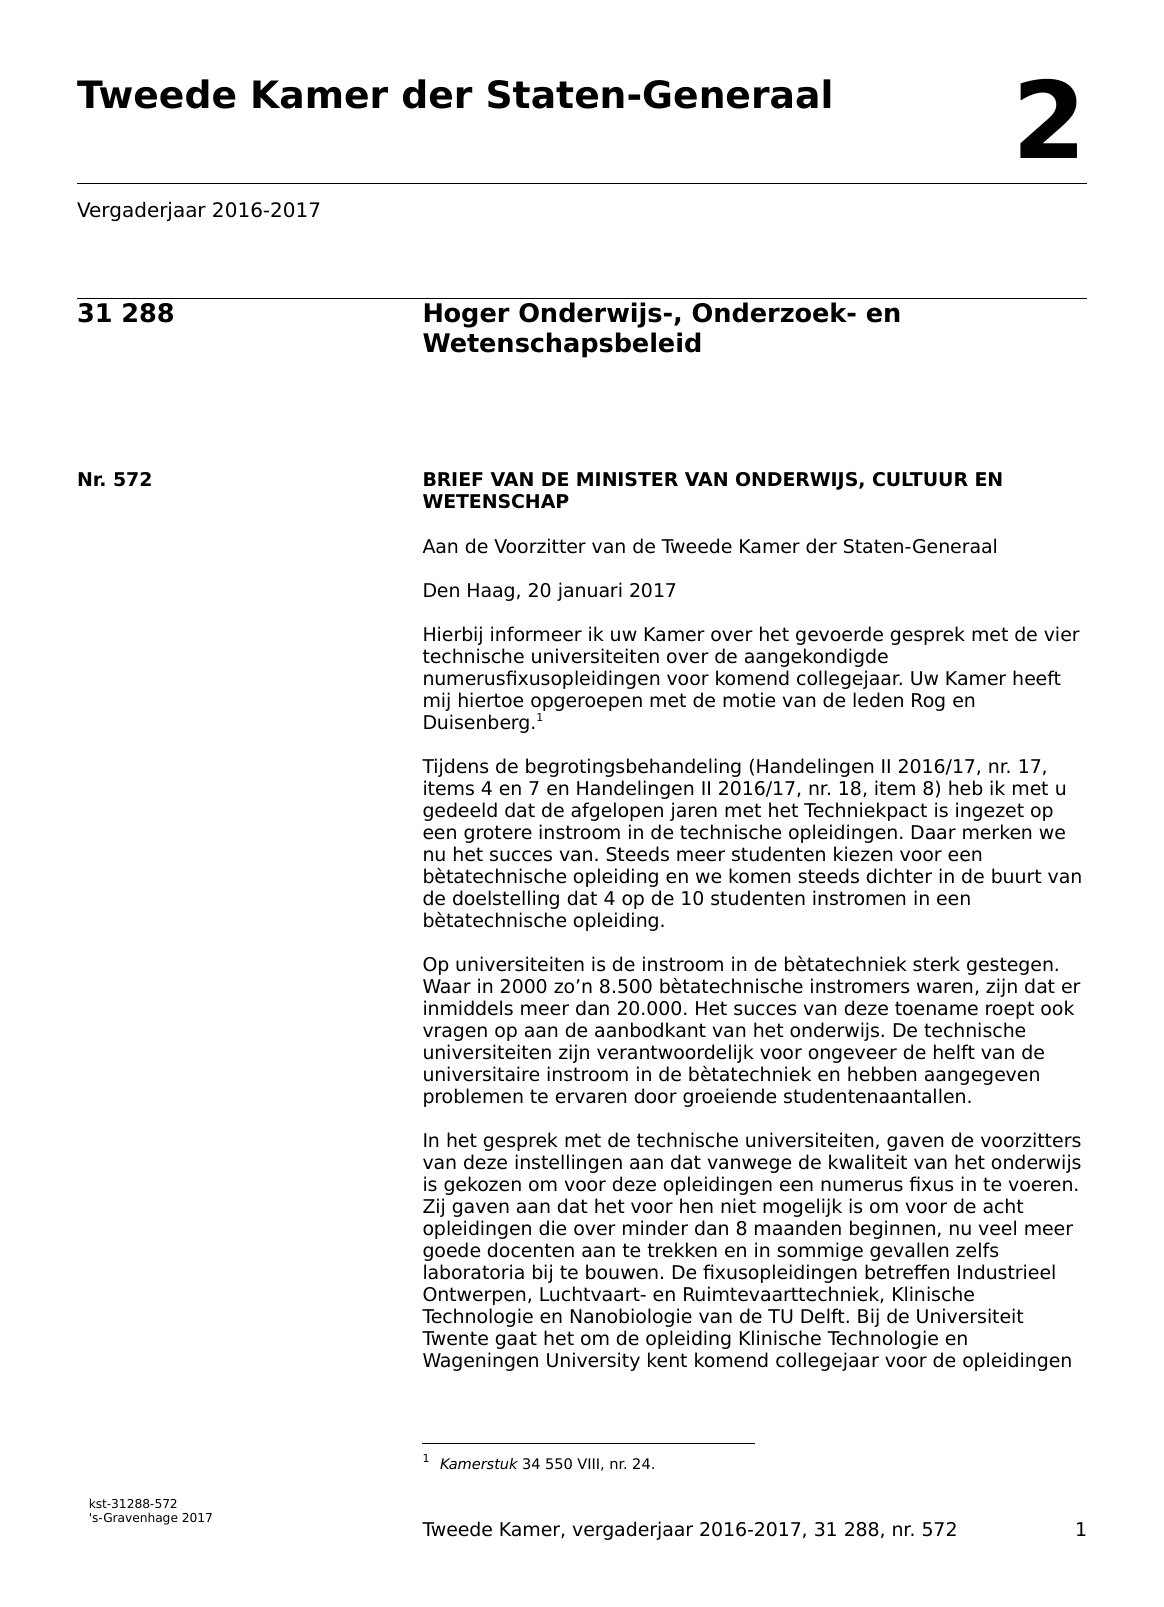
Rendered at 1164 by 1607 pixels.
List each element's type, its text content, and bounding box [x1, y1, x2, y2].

table_header Tweede Kamer der Staten-Generaal [77, 59, 886, 183]
text kst-31288-572 [88, 1497, 323, 1511]
text Den Haag, 20 januari 2017 [422, 580, 1087, 602]
subtitle Nr. 572 BRIEF VAN DE MINISTER VAN ONDERWIJS, CULTUUR EN WETENSCHAP [77, 469, 1087, 513]
table_cell Vergaderjaar 2016-2017 [77, 184, 1087, 298]
text Op universiteiten is de instroom in de bètatechniek sterk gestegen. Waar in 2000 zo’n 8.500 bètatechnische instromers waren, zijn dat er inmiddels meer dan 20.000. Het succes van deze toename roept ook vragen op aan de aanbodkant van het onderwijs. De technische universiteiten zijn verantwoordelijk voor ongeveer de helft van de universitaire instroom in de bètatechniek en hebben aangegeven problemen te ervaren door groeiende studentenaantallen. [422, 954, 1087, 1108]
table_header 2 [886, 59, 1087, 183]
text 's-Gravenhage 2017 [88, 1511, 323, 1525]
subtitle 31 288 Hoger Onderwijs-, Onderzoek- en Wetenschapsbeleid [77, 299, 1087, 358]
text In het gesprek met de technische universiteiten, gaven de voorzitters van deze instellingen aan dat vanwege de kwaliteit van het onderwijs is gekozen om voor deze opleidingen een numerus fixus in te voeren. Zij gaven aan dat het voor hen niet mogelijk is om voor de acht opleidingen die over minder dan 8 maanden beginnen, nu veel meer goede docenten aan te trekken en in sommige gevallen zelfs laboratoria bij te bouwen. De fixusopleidingen betreffen Industrieel Ontwerpen, Luchtvaart- en Ruimtevaarttechniek, Klinische Technologie en Nanobiologie van de TU Delft. Bij de Universiteit Twente gaat het om de opleiding Klinische Technologie en Wageningen University kent komend collegejaar voor de opleidingen [422, 1130, 1087, 1372]
text Aan de Voorzitter van de Tweede Kamer der Staten-Generaal [422, 536, 1087, 557]
text Kamerstuk 34 550 VIII, nr. 24. [422, 1452, 1087, 1474]
text Tijdens de begrotingsbehandeling (Handelingen II 2016/17, nr. 17, items 4 en 7 en Handelingen II 2016/17, nr. 18, item 8) heb ik met u gedeeld dat de afgelopen jaren met het Techniekpact is ingezet op een grotere instroom in de technische opleidingen. Daar merken we nu het succes van. Steeds meer studenten kiezen voor een bètatechnische opleiding en we komen steeds dichter in de buurt van de doelstelling dat 4 op de 10 studenten instromen in een bètatechnische opleiding. [422, 756, 1087, 932]
text Hierbij informeer ik uw Kamer over het gevoerde gesprek met de vier technische universiteiten over de aangekondigde numerusfixusopleidingen voor komend collegejaar. Uw Kamer heeft mij hiertoe opgeroepen met de motie van de leden Rog en Duisenberg. [422, 624, 1087, 734]
